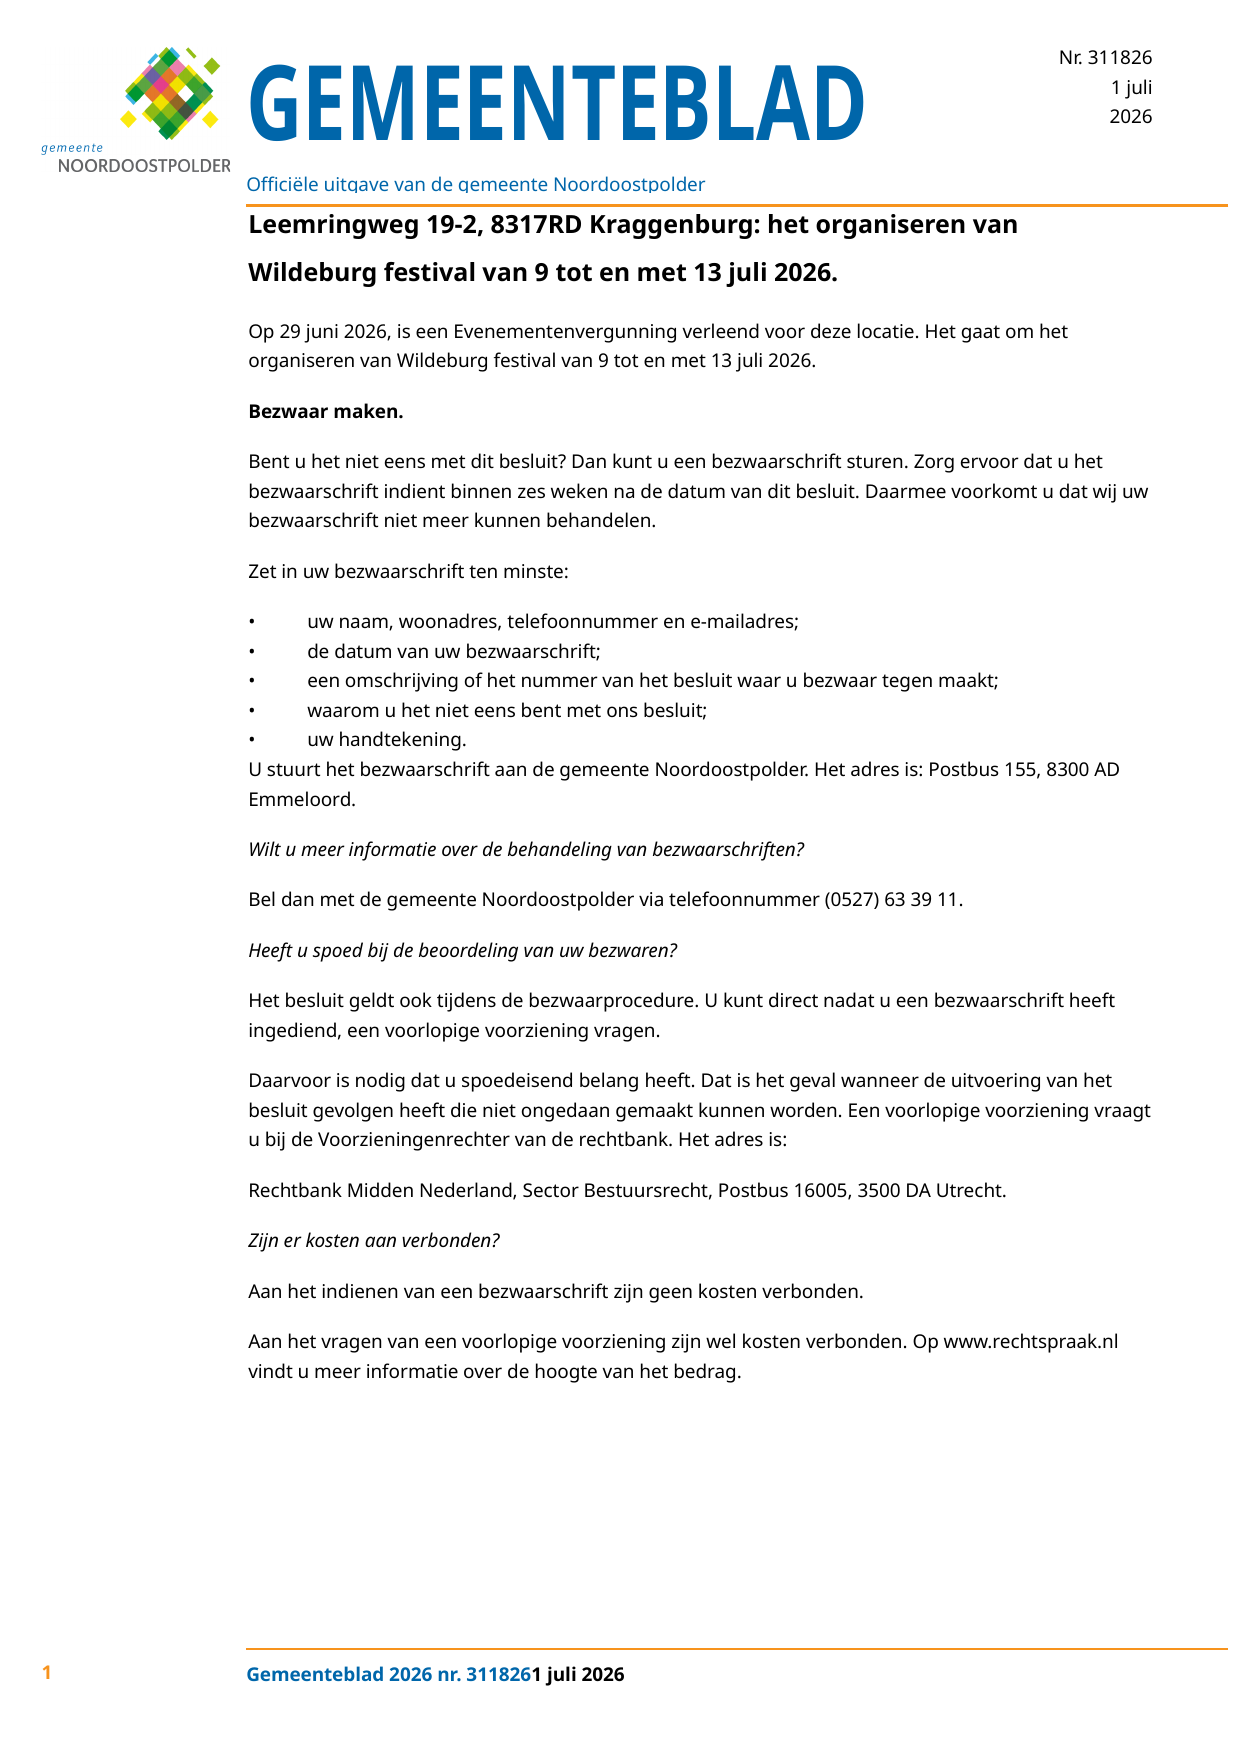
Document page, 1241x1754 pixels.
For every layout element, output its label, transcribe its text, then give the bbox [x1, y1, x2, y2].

text Zijn er kosten aan verbonden? [248, 1227, 1152, 1253]
text Bent u het niet eens met dit besluit? Dan kunt u een bezwaarschrift sturen. Zorg ervoor dat u het bezwaarschrift indient binnen zes weken na de datum van dit besluit. Daarmee voorkomt u dat wij uw bezwaarschrift niet meer kunnen behandelen. [248, 448, 1152, 533]
text Wilt u meer informatie over de behandeling van bezwaarschriften? [248, 836, 1152, 862]
text Bel dan met de gemeente Noordoostpolder via telefoonnummer (0527) 63 39 11. [248, 887, 1152, 912]
text Het besluit geldt ook tijdens de bezwaarprocedure. U kunt direct nadat u een bezwaarschrift heeft ingediend, een voorlopige voorziening vragen. [248, 987, 1152, 1043]
text Rechtbank Midden Nederland, Sector Bestuursrecht, Postbus 16005, 3500 DA Utrecht. [248, 1177, 1152, 1203]
list uw handtekening. [248, 727, 1152, 752]
list een omschrijving of het nummer van het besluit waar u bezwaar tegen maakt; [248, 667, 1152, 693]
list waarom u het niet eens bent met ons besluit; [248, 697, 1152, 723]
text Heeft u spoed bij de beoordeling van uw bezwaren? [248, 937, 1152, 963]
text Daarvoor is nodig dat u spoedeisend belang heeft. Dat is het geval wanneer de uitvoering van het besluit gevolgen heeft die niet ongedaan gemaakt kunnen worden. Een voorlopige voorziening vraagt u bij de Voorzieningenrechter van de rechtbank. Het adres is: [248, 1067, 1152, 1152]
text U stuurt het bezwaarschrift aan de gemeente Noordoostpolder. Het adres is: Postbus 155, 8300 AD Emmeloord. [248, 756, 1152, 812]
list uw naam, woonadres, telefoonnummer en e-mailadres; [248, 608, 1152, 634]
text Op 29 juni 2026, is een Evenementenvergunning verleend voor deze locatie. Het gaat om het organiseren van Wildeburg festival van 9 tot en met 13 juli 2026. [248, 318, 1152, 373]
text Bezwaar maken. [248, 398, 1152, 424]
text Zet in uw bezwaarschrift ten minste: [248, 558, 1152, 584]
list de datum van uw bezwaarschrift; [248, 638, 1152, 664]
text Aan het vragen van een voorlopige voorziening zijn wel kosten verbonden. Op www.rechtspraak.nl vindt u meer informatie over de hoogte van het bedrag. [248, 1328, 1152, 1384]
text Aan het indienen van een bezwaarschrift zijn geen kosten verbonden. [248, 1278, 1152, 1304]
text Leemringweg 19-2, 8317RD Kraggenburg: het organiseren van Wildeburg festival van 9 tot en met 13 juli 2026. [248, 207, 1152, 288]
picture [41, 47, 231, 172]
